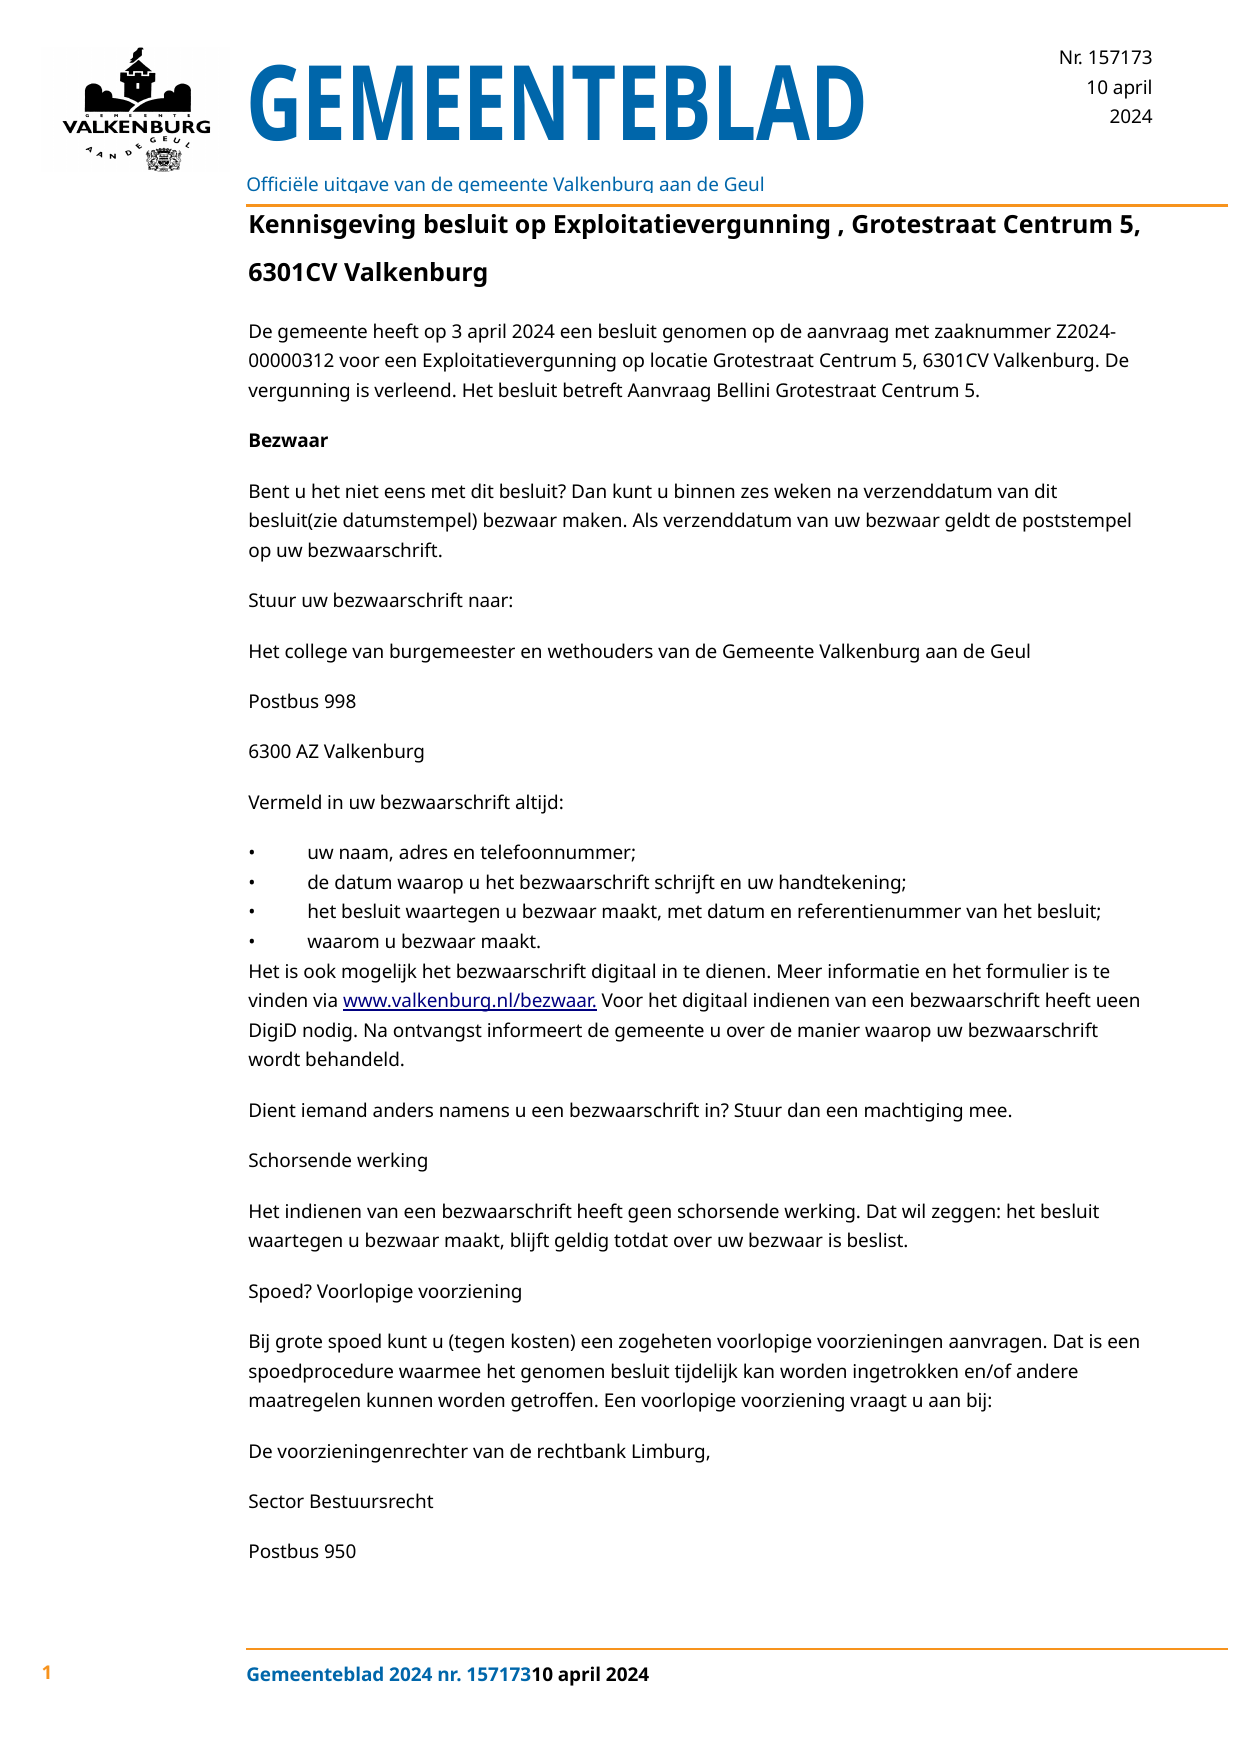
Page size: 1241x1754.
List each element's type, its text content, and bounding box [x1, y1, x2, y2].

text Bezwaar [248, 427, 1152, 453]
list het besluit waartegen u bezwaar maakt, met datum en referentienummer van het besluit; [248, 899, 1152, 924]
text 6300 AZ Valkenburg [248, 739, 1152, 764]
list uw naam, adres en telefoonnummer; [248, 839, 1152, 865]
text Stuur uw bezwaarschrift naar: [248, 587, 1152, 613]
text Dient iemand anders namens u een bezwaarschrift in? Stuur dan een machtiging mee. [248, 1097, 1152, 1123]
text Het college van burgemeester en wethouders van de Gemeente Valkenburg aan de Geul [248, 638, 1152, 664]
text Vermeld in uw bezwaarschrift altijd: [248, 789, 1152, 815]
picture [41, 47, 231, 172]
text Bent u het niet eens met dit besluit? Dan kunt u binnen zes weken na verzenddatum van dit besluit(zie datumstempel) bezwaar maken. Als verzenddatum van uw bezwaar geldt de poststempel op uw bezwaarschrift. [248, 478, 1152, 563]
list waarom u bezwaar maakt. [248, 928, 1152, 954]
text Sector Bestuursrecht [248, 1488, 1152, 1514]
text Schorsende werking [248, 1147, 1152, 1173]
text Postbus 950 [248, 1539, 1152, 1564]
text Het is ook mogelijk het bezwaarschrift digitaal in te dienen. Meer informatie en het formulier is te vinden via www.valkenburg.nl/bezwaar. Voor het digitaal indienen van een bezwaarschrift heeft ueen DigiD nodig. Na ontvangst informeert de gemeente u over de manier waarop uw bezwaarschrift wordt behandeld. [248, 958, 1152, 1072]
text Het indienen van een bezwaarschrift heeft geen schorsende werking. Dat wil zeggen: het besluit waartegen u bezwaar maakt, blijft geldig totdat over uw bezwaar is beslist. [248, 1198, 1152, 1253]
list de datum waarop u het bezwaarschrift schrijft en uw handtekening; [248, 869, 1152, 895]
text Spoed? Voorlopige voorziening [248, 1278, 1152, 1304]
text De voorzieningenrechter van de rechtbank Limburg, [248, 1438, 1152, 1464]
text Bij grote spoed kunt u (tegen kosten) een zogeheten voorlopige voorzieningen aanvragen. Dat is een spoedprocedure waarmee het genomen besluit tijdelijk kan worden ingetrokken en/of andere maatregelen kunnen worden getroffen. Een voorlopige voorziening vraagt u aan bij: [248, 1328, 1152, 1413]
text Postbus 998 [248, 688, 1152, 714]
text Kennisgeving besluit op Exploitatievergunning , Grotestraat Centrum 5, 6301CV Valkenburg [248, 207, 1152, 288]
text De gemeente heeft op 3 april 2024 een besluit genomen op de aanvraag met zaaknummer Z2024-00000312 voor een Exploitatievergunning op locatie Grotestraat Centrum 5, 6301CV Valkenburg. De vergunning is verleend. Het besluit betreft Aanvraag Bellini Grotestraat Centrum 5. [248, 318, 1152, 403]
